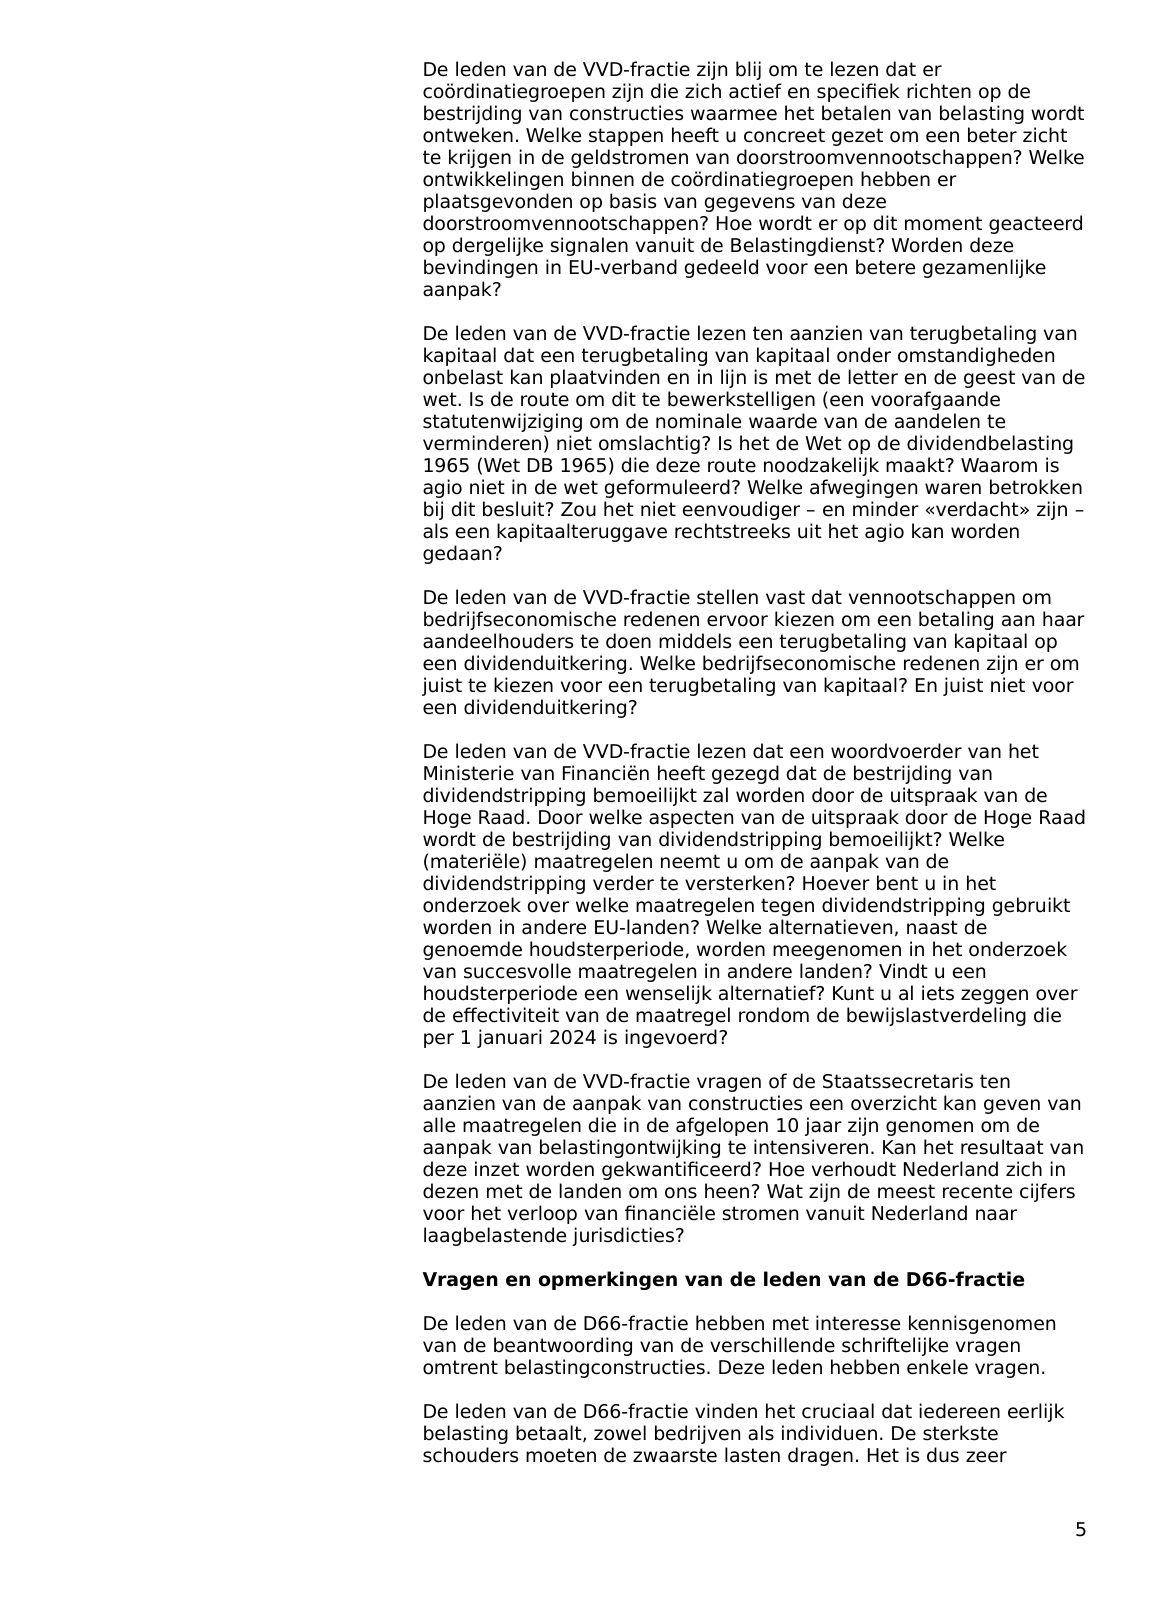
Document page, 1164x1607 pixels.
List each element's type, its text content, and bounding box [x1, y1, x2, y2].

text De leden van de D66-fractie hebben met interesse kennisgenomen van de beantwoording van de verschillende schriftelijke vragen omtrent belastingconstructies. Deze leden hebben enkele vragen. [422, 1313, 1087, 1379]
text De leden van de VVD-fractie stellen vast dat vennootschappen om bedrijfseconomische redenen ervoor kiezen om een betaling aan haar aandeelhouders te doen middels een terugbetaling van kapitaal op een dividenduitkering. Welke bedrijfseconomische redenen zijn er om juist te kiezen voor een terugbetaling van kapitaal? En juist niet voor een dividenduitkering? [422, 587, 1087, 719]
text De leden van de VVD-fractie lezen ten aanzien van terugbetaling van kapitaal dat een terugbetaling van kapitaal onder omstandigheden onbelast kan plaatvinden en in lijn is met de letter en de geest van de wet. Is de route om dit te bewerkstelligen (een voorafgaande statutenwijziging om de nominale waarde van de aandelen te verminderen) niet omslachtig? Is het de Wet op de dividendbelasting 1965 (Wet DB 1965) die deze route noodzakelijk maakt? Waarom is agio niet in de wet geformuleerd? Welke afwegingen waren betrokken bij dit besluit? Zou het niet eenvoudiger – en minder «verdacht» zijn – als een kapitaalteruggave rechtstreeks uit het agio kan worden gedaan? [422, 323, 1087, 565]
text De leden van de VVD-fractie zijn blij om te lezen dat er coördinatiegroepen zijn die zich actief en specifiek richten op de bestrijding van constructies waarmee het betalen van belasting wordt ontweken. Welke stappen heeft u concreet gezet om een beter zicht te krijgen in de geldstromen van doorstroomvennootschappen? Welke ontwikkelingen binnen de coördinatiegroepen hebben er plaatsgevonden op basis van gegevens van deze doorstroomvennootschappen? Hoe wordt er op dit moment geacteerd op dergelijke signalen vanuit de Belastingdienst? Worden deze bevindingen in EU-verband gedeeld voor een betere gezamenlijke aanpak? [422, 59, 1087, 301]
text De leden van de VVD-fractie lezen dat een woordvoerder van het Ministerie van Financiën heeft gezegd dat de bestrijding van dividendstripping bemoeilijkt zal worden door de uitspraak van de Hoge Raad. Door welke aspecten van de uitspraak door de Hoge Raad wordt de bestrijding van dividendstripping bemoeilijkt? Welke (materiële) maatregelen neemt u om de aanpak van de dividendstripping verder te versterken? Hoever bent u in het onderzoek over welke maatregelen tegen dividendstripping gebruikt worden in andere EU-landen? Welke alternatieven, naast de genoemde houdsterperiode, worden meegenomen in het onderzoek van succesvolle maatregelen in andere landen? Vindt u een houdsterperiode een wenselijk alternatief? Kunt u al iets zeggen over de effectiviteit van de maatregel rondom de bewijslastverdeling die per 1 januari 2024 is ingevoerd? [422, 741, 1087, 1049]
subtitle Vragen en opmerkingen van de leden van de D66-fractie [422, 1269, 1087, 1291]
text De leden van de D66-fractie vinden het cruciaal dat iedereen eerlijk belasting betaalt, zowel bedrijven als individuen. De sterkste schouders moeten de zwaarste lasten dragen. Het is dus zeer [422, 1401, 1087, 1467]
text De leden van de VVD-fractie vragen of de Staatssecretaris ten aanzien van de aanpak van constructies een overzicht kan geven van alle maatregelen die in de afgelopen 10 jaar zijn genomen om de aanpak van belastingontwijking te intensiveren. Kan het resultaat van deze inzet worden gekwantificeerd? Hoe verhoudt Nederland zich in dezen met de landen om ons heen? Wat zijn de meest recente cijfers voor het verloop van financiële stromen vanuit Nederland naar laagbelastende jurisdicties? [422, 1071, 1087, 1247]
